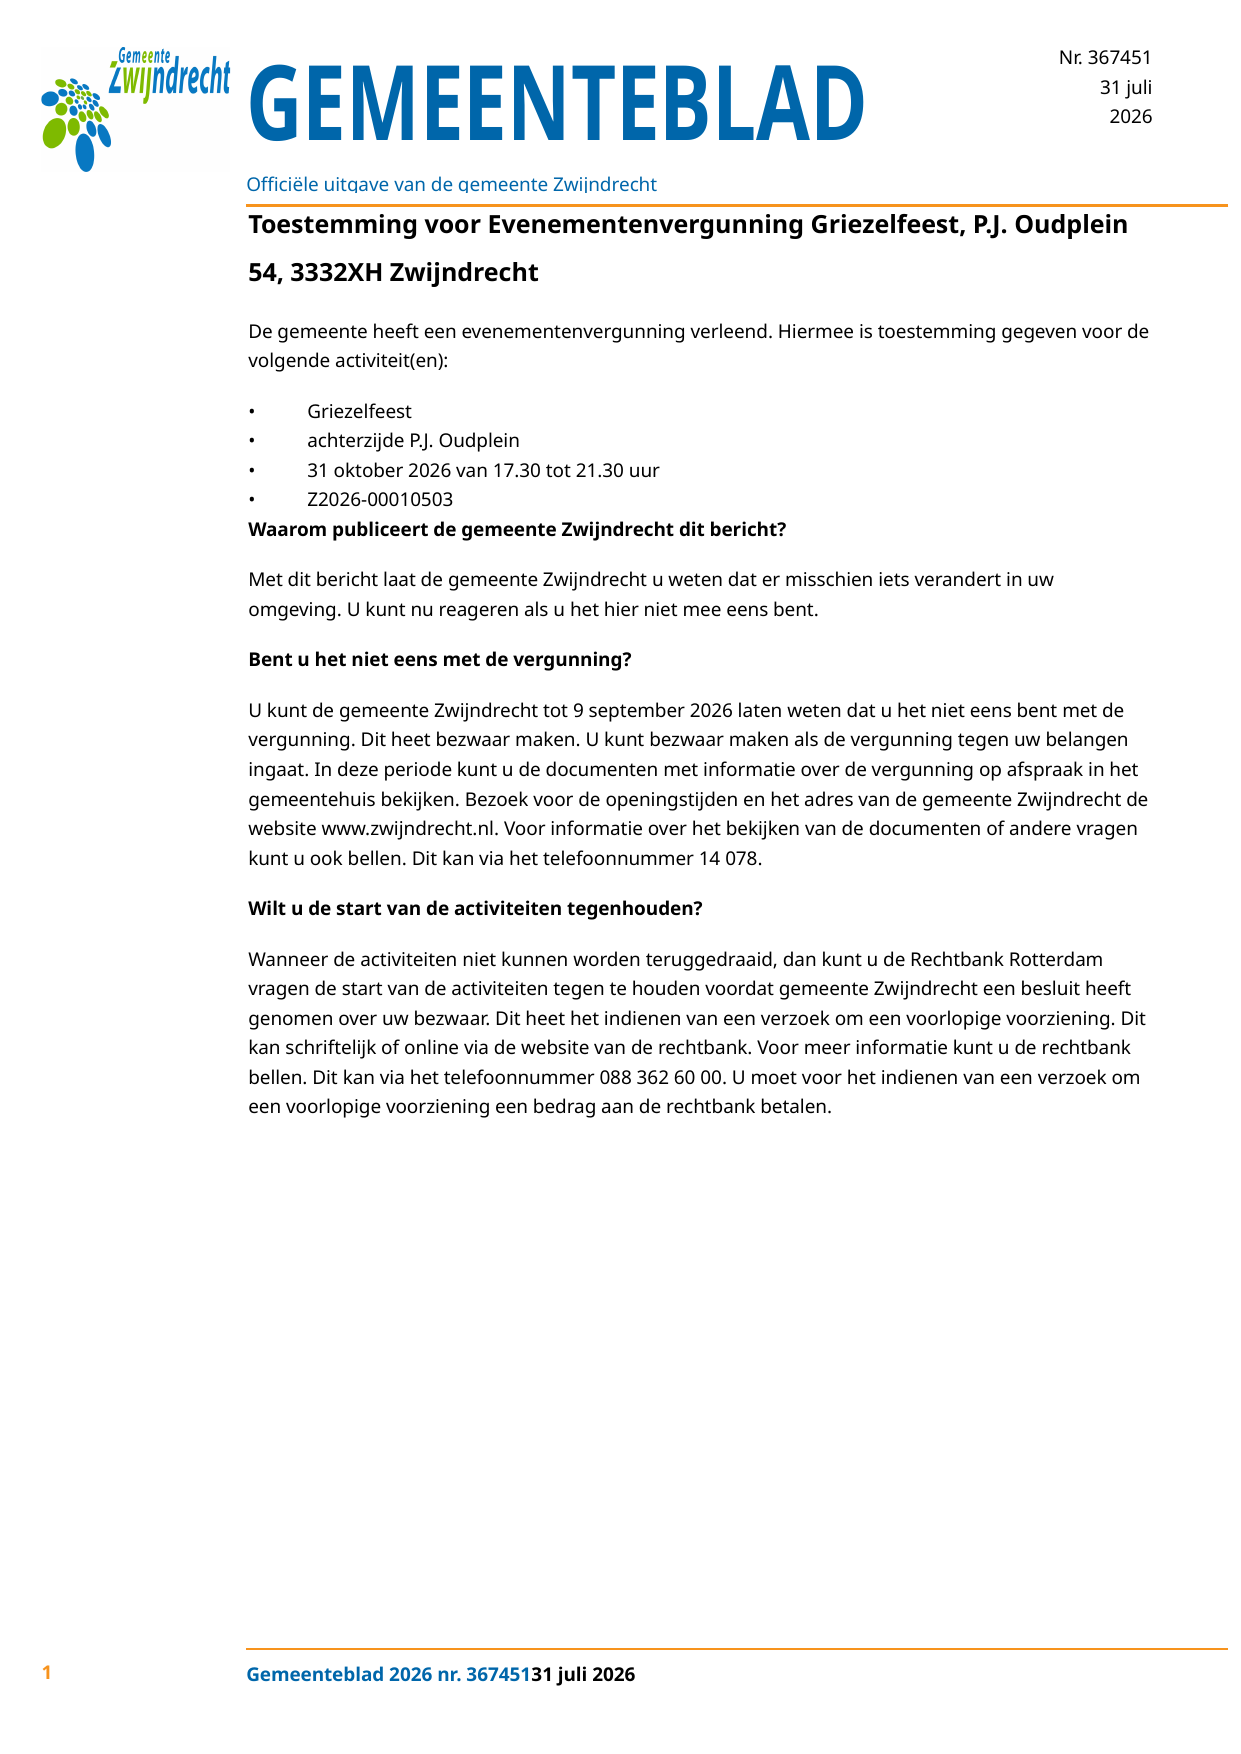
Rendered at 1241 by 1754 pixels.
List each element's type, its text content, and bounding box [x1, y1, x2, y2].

list Griezelfeest [248, 398, 1152, 424]
text Met dit bericht laat de gemeente Zwijndrecht u weten dat er misschien iets verandert in uw omgeving. U kunt nu reageren als u het hier niet mee eens bent. [248, 567, 1152, 622]
text U kunt de gemeente Zwijndrecht tot 9 september 2026 laten weten dat u het niet eens bent met de vergunning. Dit heet bezwaar maken. U kunt bezwaar maken als de vergunning tegen uw belangen ingaat. In deze periode kunt u de documenten met informatie over de vergunning op afspraak in het gemeentehuis bekijken. Bezoek voor de openingstijden en het adres van de gemeente Zwijndrecht de website www.zwijndrecht.nl. Voor informatie over het bekijken van de documenten of andere vragen kunt u ook bellen. Dit kan via het telefoonnummer 14 078. [248, 697, 1152, 871]
text Bent u het niet eens met de vergunning? [248, 647, 1152, 672]
text De gemeente heeft een evenementenvergunning verleend. Hiermee is toestemming gegeven voor de volgende activiteit(en): [248, 318, 1152, 373]
list 31 oktober 2026 van 17.30 tot 21.30 uur [248, 457, 1152, 483]
list achterzijde P.J. Oudplein [248, 427, 1152, 453]
text Toestemming voor Evenementenvergunning Griezelfeest, P.J. Oudplein 54, 3332XH Zwijndrecht [248, 207, 1152, 288]
text Wanneer de activiteiten niet kunnen worden teruggedraaid, dan kunt u de Rechtbank Rotterdam vragen de start van de activiteiten tegen te houden voordat gemeente Zwijndrecht een besluit heeft genomen over uw bezwaar. Dit heet het indienen van een verzoek om een voorlopige voorziening. Dit kan schriftelijk of online via de website van de rechtbank. Voor meer informatie kunt u de rechtbank bellen. Dit kan via het telefoonnummer 088 362 60 00. U moet voor het indienen van een verzoek om een voorlopige voorziening een bedrag aan de rechtbank betalen. [248, 946, 1152, 1119]
list Z2026-00010503 [248, 487, 1152, 512]
text Wilt u de start van de activiteiten tegenhouden? [248, 895, 1152, 921]
text Waarom publiceert de gemeente Zwijndrecht dit bericht? [248, 516, 1152, 542]
picture [41, 47, 231, 172]
